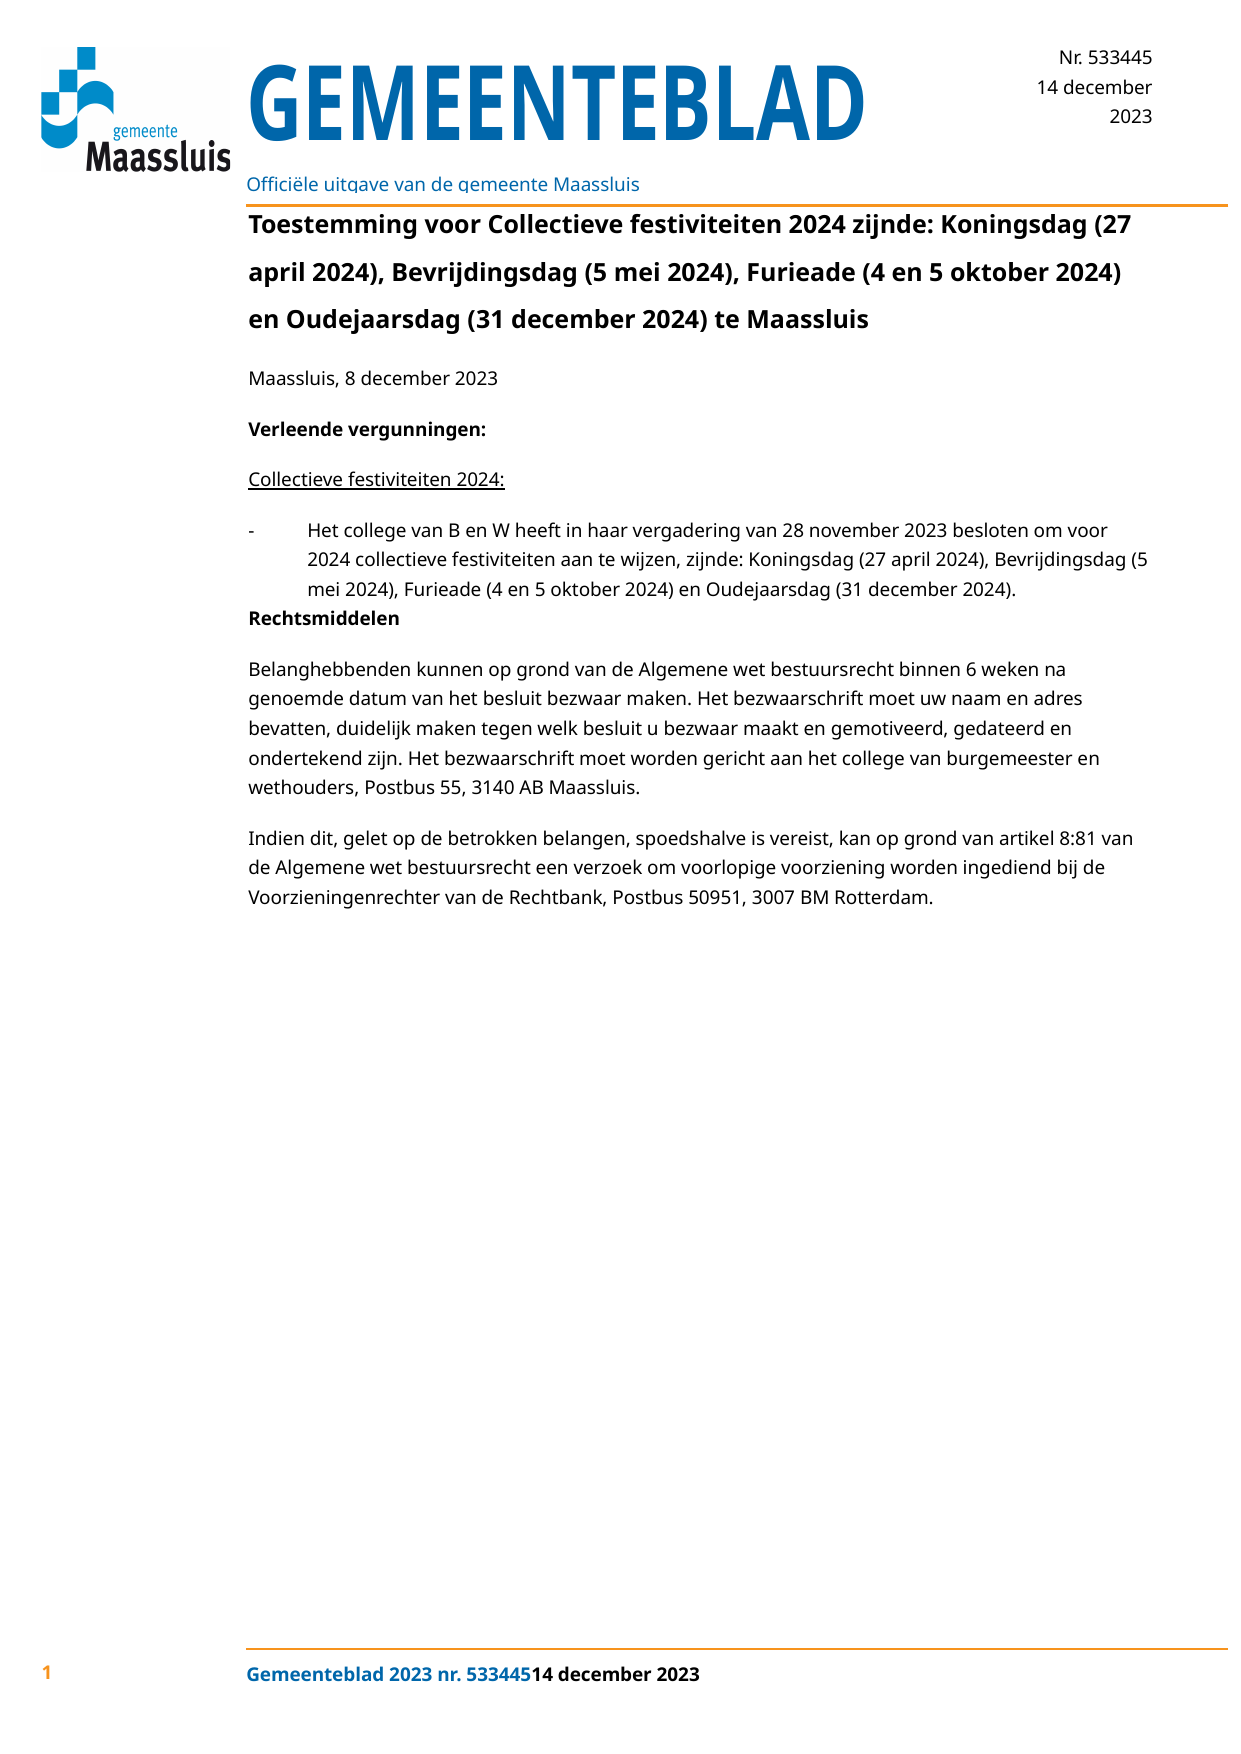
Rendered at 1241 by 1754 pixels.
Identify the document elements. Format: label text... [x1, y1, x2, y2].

text Rechtsmiddelen [248, 606, 1152, 631]
picture [41, 47, 77, 92]
list Het college van B en W heeft in haar vergadering van 28 november 2023 besloten om voor 2024 collectieve festiviteiten aan te wijzen, zijnde: Koningsdag (27 april 2024), Bevrijdingsdag (5 mei 2024), Furieade (4 en 5 oktober 2024) en Oudejaarsdag (31 december 2024). [248, 517, 1152, 602]
text Verleende vergunningen: [248, 416, 1152, 442]
text Belanghebbenden kunnen op grond van de Algemene wet bestuursrecht binnen 6 weken na genoemde datum van het besluit bezwaar maken. Het bezwaarschrift moet uw naam en adres bevatten, duidelijk maken tegen welk besluit u bezwaar maakt en gemotiveerd, gedateerd en ondertekend zijn. Het bezwaarschrift moet worden gericht aan het college van burgemeester en wethouders, Postbus 55, 3140 AB Maassluis. [248, 656, 1152, 800]
picture [41, 47, 231, 172]
text Indien dit, gelet op de betrokken belangen, spoedshalve is vereist, kan op grond van artikel 8:81 van de Algemene wet bestuursrecht een verzoek om voorlopige voorziening worden ingediend bij de Voorzieningenrechter van de Rechtbank, Postbus 50951, 3007 BM Rotterdam. [248, 825, 1152, 909]
text Toestemming voor Collectieve festiviteiten 2024 zijnde: Koningsdag (27 april 2024), Bevrijdingsdag (5 mei 2024), Furieade (4 en 5 oktober 2024) en Oudejaarsdag (31 december 2024) te Maassluis [248, 207, 1152, 336]
text Maassluis, 8 december 2023 [248, 366, 1152, 391]
text Collectieve festiviteiten 2024: [248, 466, 1152, 492]
